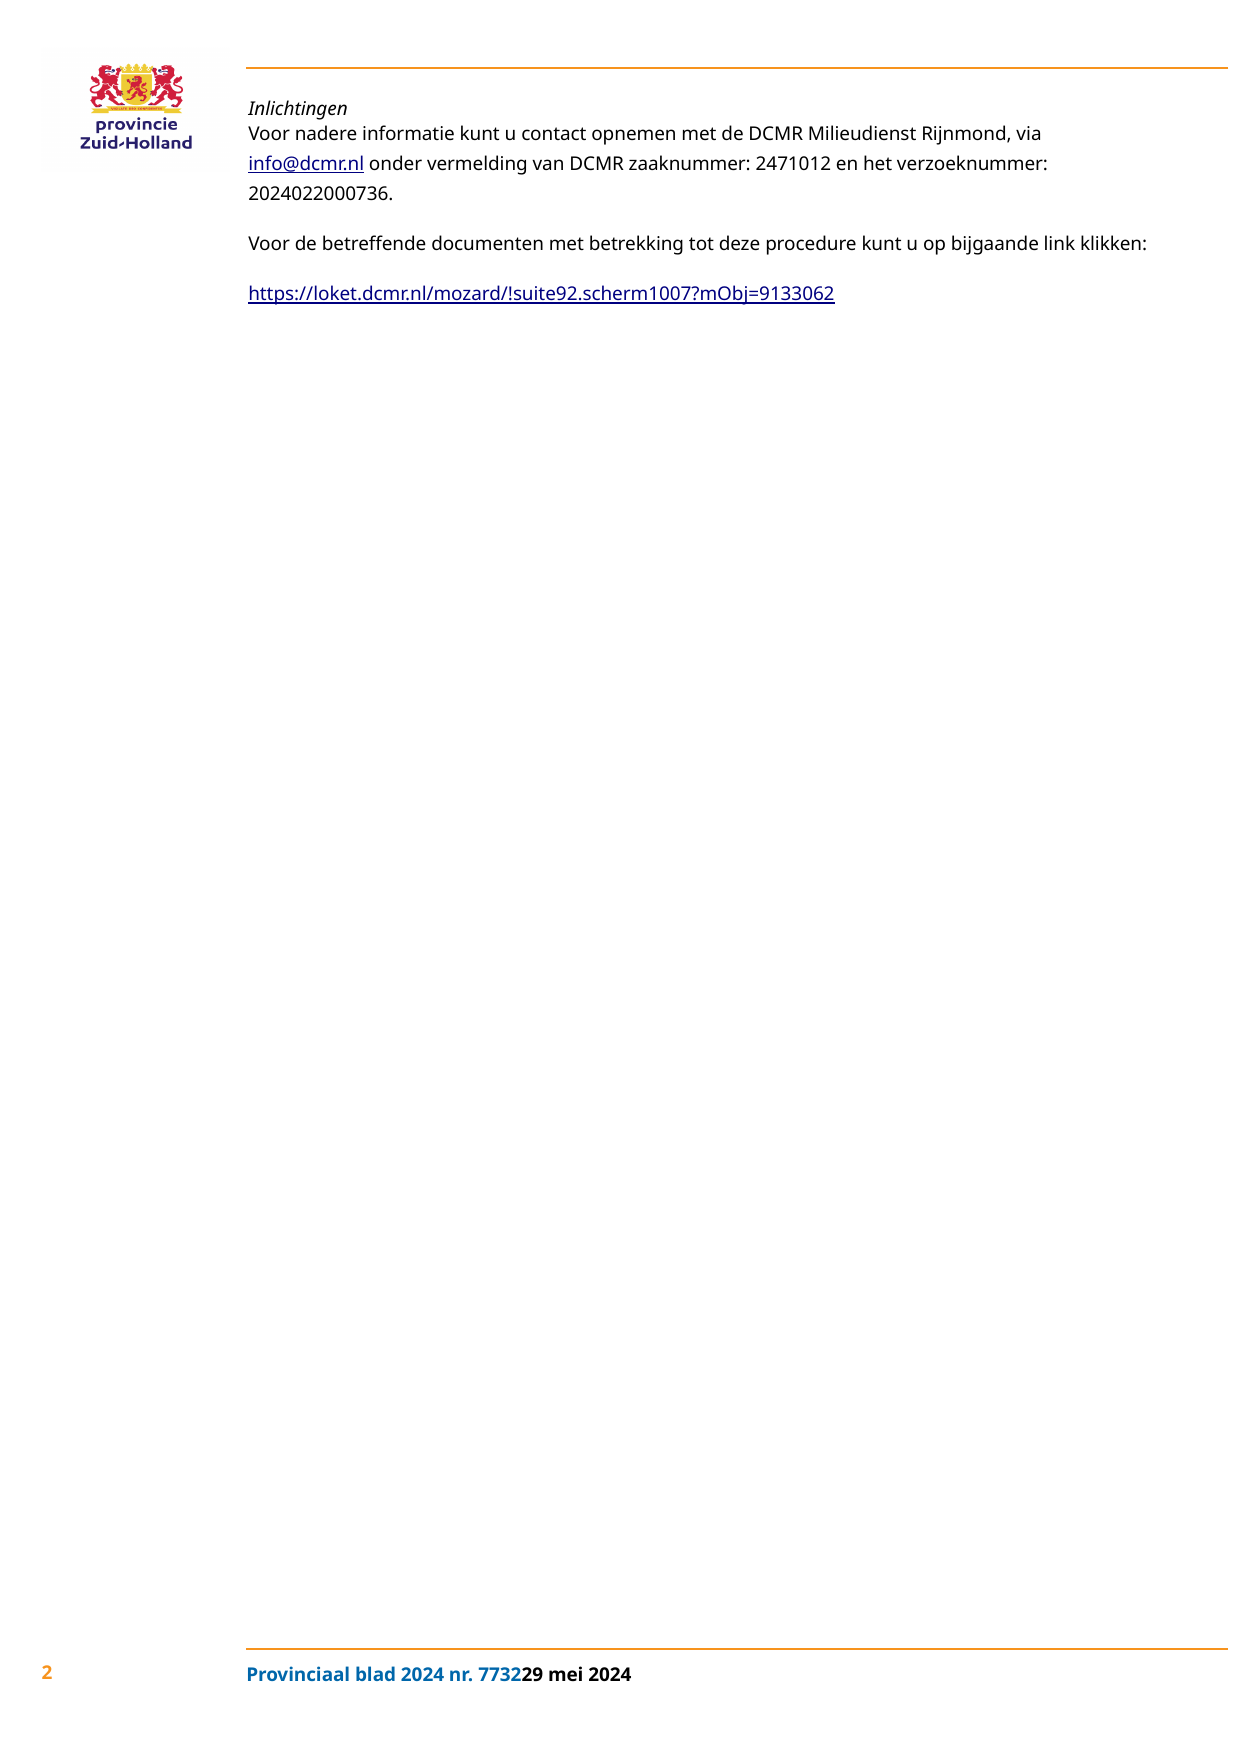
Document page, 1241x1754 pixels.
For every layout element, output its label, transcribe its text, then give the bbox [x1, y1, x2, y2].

text Inlichtingen [248, 95, 1152, 121]
text Voor de betreffende documenten met betrekking tot deze procedure kunt u op bijgaande link klikken: [248, 230, 1152, 256]
text Voor nadere informatie kunt u contact opnemen met de DCMR Milieudienst Rijnmond, via info@dcmr.nl onder vermelding van DCMR zaaknummer: 2471012 en het verzoeknummer: 2024022000736. [248, 121, 1152, 205]
text https://loket.dcmr.nl/mozard/!suite92.scherm1007?mObj=9133062 [248, 281, 1152, 306]
picture [41, 47, 231, 172]
